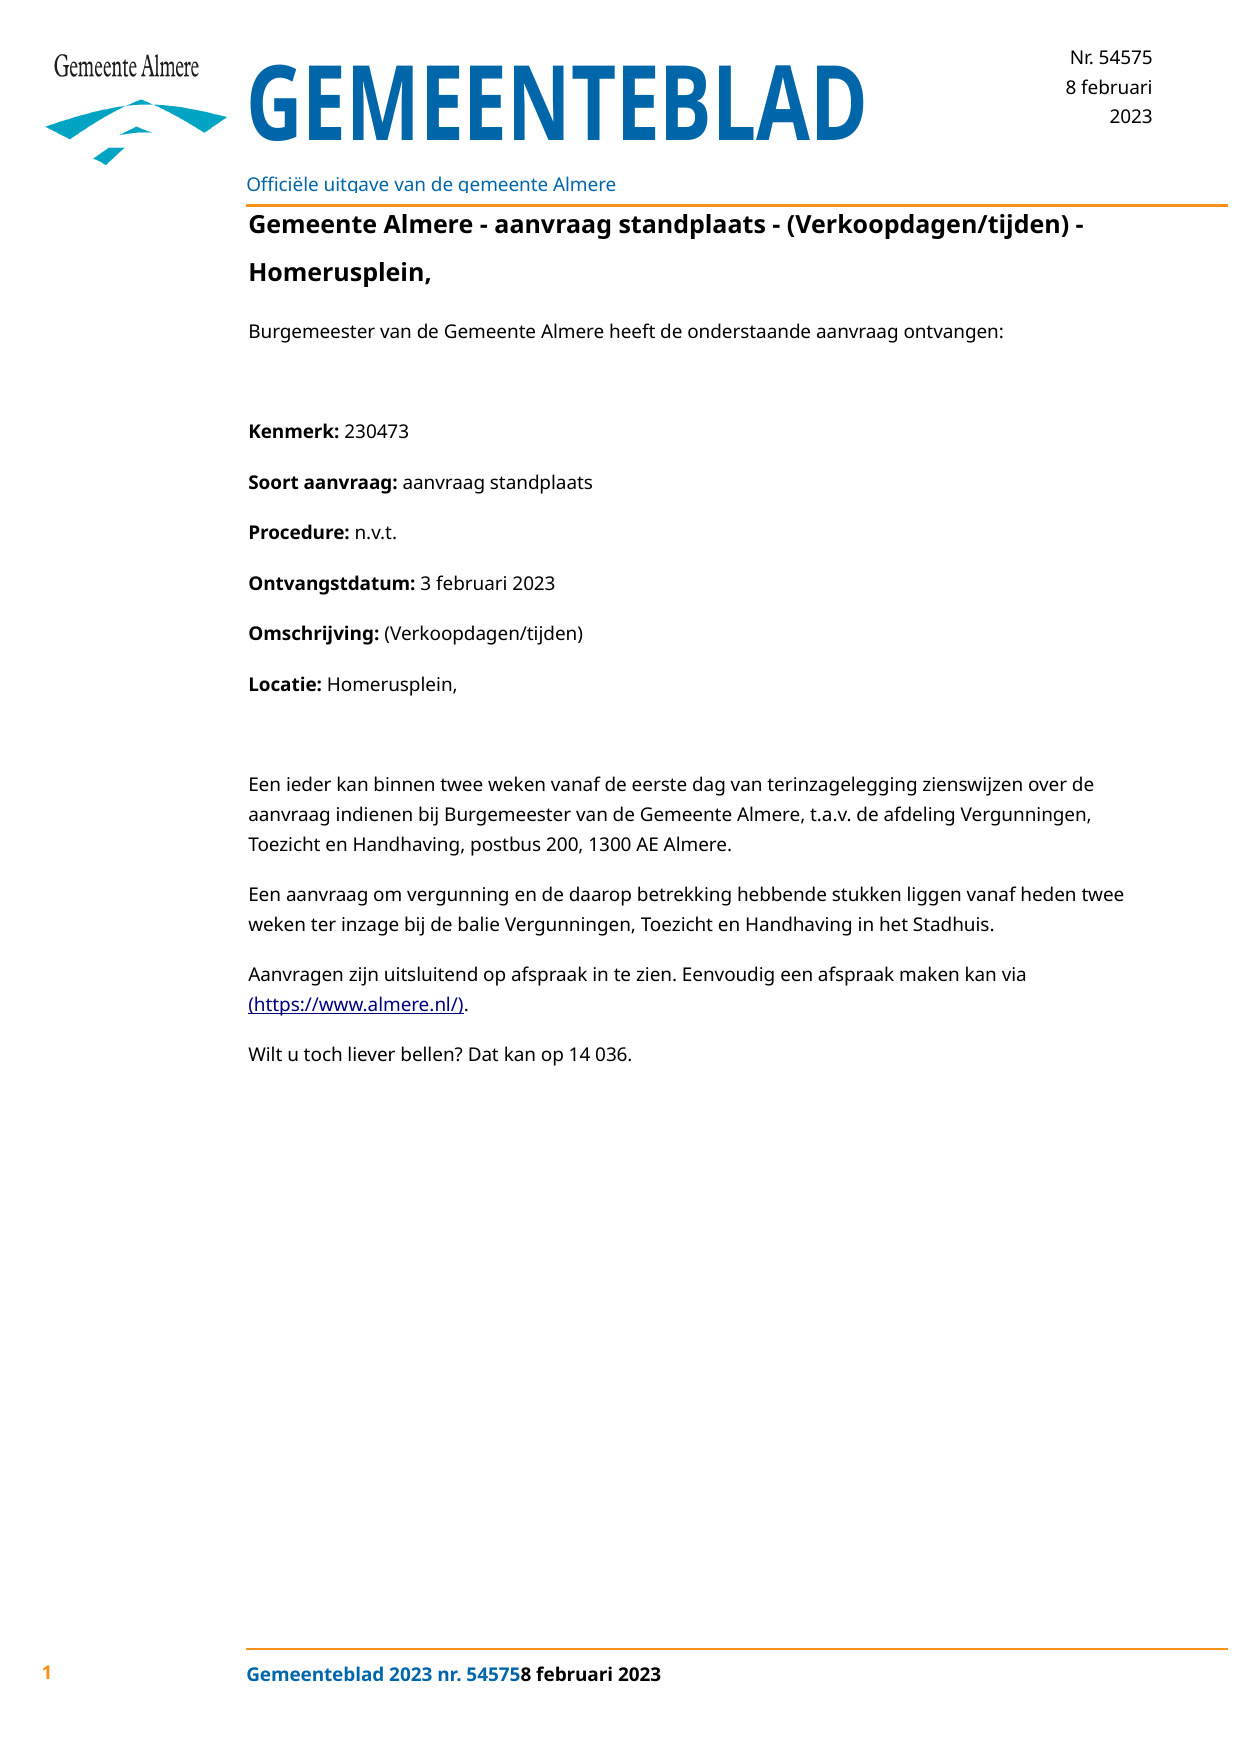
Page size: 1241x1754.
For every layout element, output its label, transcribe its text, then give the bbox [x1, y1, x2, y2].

text Ontvangstdatum: 3 februari 2023 [248, 570, 1152, 596]
text Aanvragen zijn uitsluitend op afspraak in te zien. Eenvoudig een afspraak maken kan via (https://www.almere.nl/). [248, 961, 1152, 1017]
text Soort aanvraag: aanvraag standplaats [248, 469, 1152, 495]
text Een aanvraag om vergunning en de daarop betrekking hebbende stukken liggen vanaf heden twee weken ter inzage bij de balie Vergunningen, Toezicht en Handhaving in het Stadhuis. [248, 881, 1152, 937]
picture [41, 47, 231, 172]
text Burgemeester van de Gemeente Almere heeft de onderstaande aanvraag ontvangen: [248, 318, 1152, 344]
text Gemeente Almere - aanvraag standplaats - (Verkoopdagen/tijden) - Homerusplein, [248, 207, 1152, 288]
text Procedure: n.v.t. [248, 519, 1152, 545]
text Omschrijving: (Verkoopdagen/tijden) [248, 620, 1152, 646]
text Kenmerk: 230473 [248, 419, 1152, 444]
text Wilt u toch liever bellen? Dat kan op 14 036. [248, 1041, 1152, 1067]
text Locatie: Homerusplein, [248, 671, 1152, 697]
text Een ieder kan binnen twee weken vanaf de eerste dag van terinzagelegging zienswijzen over de aanvraag indienen bij Burgemeester van de Gemeente Almere, t.a.v. de afdeling Vergunningen, Toezicht en Handhaving, postbus 200, 1300 AE Almere. [248, 772, 1152, 857]
